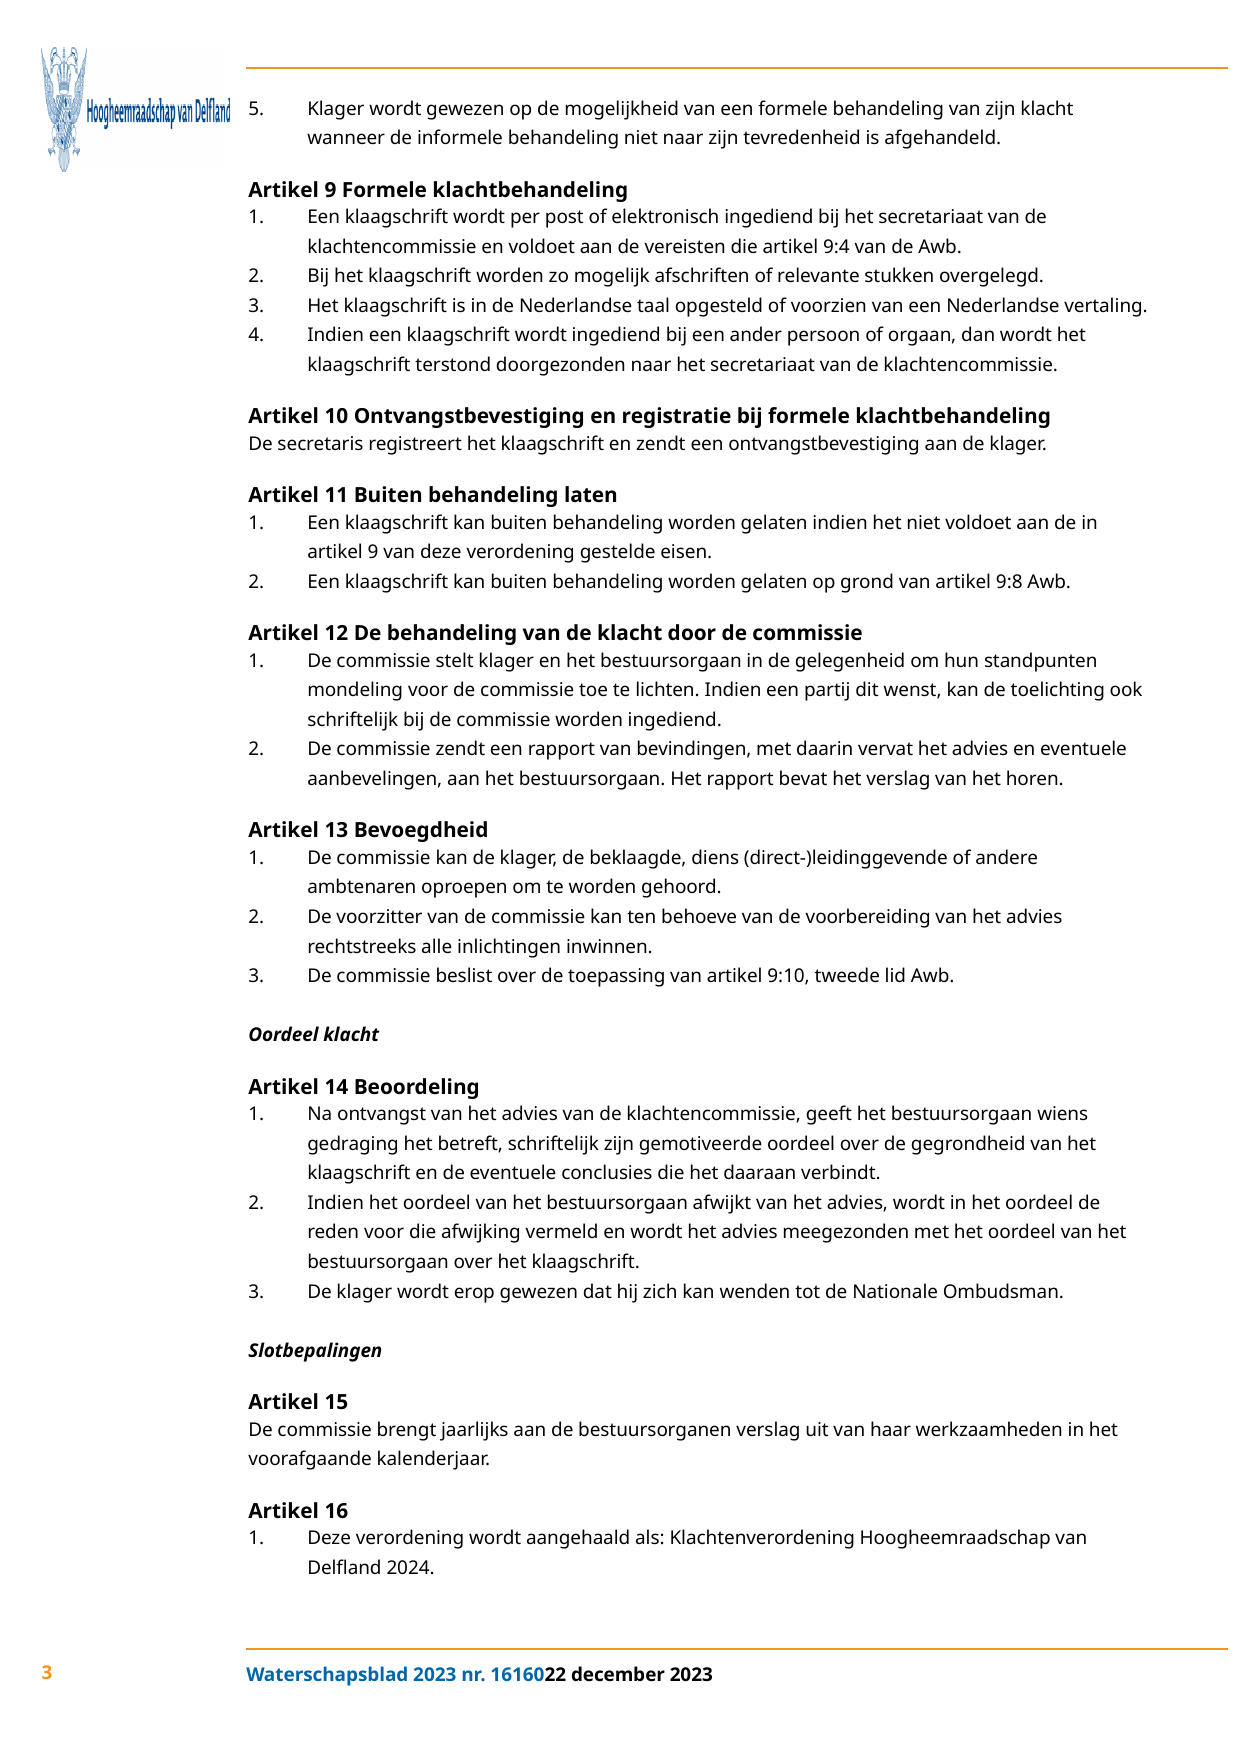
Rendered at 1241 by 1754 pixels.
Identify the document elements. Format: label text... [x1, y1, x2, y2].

text Artikel 14 Beoordeling [248, 1072, 1152, 1100]
list Na ontvangst van het advies van de klachtencommissie, geeft het bestuursorgaan wiens gedraging het betreft, schriftelijk zijn gemotiveerde oordeel over de gegrondheid van het klaagschrift en de eventuele conclusies die het daaraan verbindt. [248, 1100, 1152, 1185]
text Artikel 13 Bevoegdheid [248, 816, 1152, 844]
text De commissie brengt jaarlijks aan de bestuursorganen verslag uit van haar werkzaamheden in het voorafgaande kalenderjaar. [248, 1416, 1152, 1471]
list Een klaagschrift kan buiten behandeling worden gelaten indien het niet voldoet aan de in artikel 9 van deze verordening gestelde eisen. [248, 509, 1152, 564]
list De commissie stelt klager en het bestuursorgaan in de gelegenheid om hun standpunten mondeling voor de commissie toe te lichten. Indien een partij dit wenst, kan de toelichting ook schriftelijk bij de commissie worden ingediend. [248, 647, 1152, 732]
list De klager wordt erop gewezen dat hij zich kan wenden tot de Nationale Ombudsman. [248, 1278, 1152, 1304]
list Het klaagschrift is in de Nederlandse taal opgesteld of voorzien van een Nederlandse vertaling. [248, 292, 1152, 318]
text De secretaris registreert het klaagschrift en zendt een ontvangstbevestiging aan de klager. [248, 430, 1152, 456]
list Een klaagschrift kan buiten behandeling worden gelaten op grond van artikel 9:8 Awb. [248, 568, 1152, 594]
list De commissie kan de klager, de beklaagde, diens (direct-)leidinggevende of andere ambtenaren oproepen om te worden gehoord. [248, 844, 1152, 899]
text Artikel 15 [248, 1387, 1152, 1416]
text Artikel 11 Buiten behandeling laten [248, 480, 1152, 509]
text Artikel 16 [248, 1496, 1152, 1524]
list De voorzitter van de commissie kan ten behoeve van de voorbereiding van het advies rechtstreeks alle inlichtingen inwinnen. [248, 903, 1152, 958]
list Deze verordening wordt aangehaald als: Klachtenverordening Hoogheemraadschap van Delfland 2024. [248, 1524, 1152, 1580]
list Klager wordt gewezen op de mogelijkheid van een formele behandeling van zijn klacht wanneer de informele behandeling niet naar zijn tevredenheid is afgehandeld. [248, 95, 1152, 150]
list Indien een klaagschrift wordt ingediend bij een ander persoon of orgaan, dan wordt het klaagschrift terstond doorgezonden naar het secretariaat van de klachtencommissie. [248, 322, 1152, 377]
text Oordeel klacht [248, 1022, 1152, 1047]
list Bij het klaagschrift worden zo mogelijk afschriften of relevante stukken overgelegd. [248, 262, 1152, 288]
text Artikel 12 De behandeling van de klacht door de commissie [248, 618, 1152, 647]
list De commissie zendt een rapport van bevindingen, met daarin vervat het advies en eventuele aanbevelingen, aan het bestuursorgaan. Het rapport bevat het verslag van het horen. [248, 736, 1152, 791]
picture [41, 47, 231, 172]
list Een klaagschrift wordt per post of elektronisch ingediend bij het secretariaat van de klachtencommissie en voldoet aan de vereisten die artikel 9:4 van de Awb. [248, 203, 1152, 258]
list Indien het oordeel van het bestuursorgaan afwijkt van het advies, wordt in het oordeel de reden voor die afwijking vermeld en wordt het advies meegezonden met het oordeel van het bestuursorgaan over het klaagschrift. [248, 1189, 1152, 1274]
text Slotbepalingen [248, 1337, 1152, 1363]
text Artikel 10 Ontvangstbevestiging en registratie bij formele klachtbehandeling [248, 402, 1152, 430]
text Artikel 9 Formele klachtbehandeling [248, 175, 1152, 203]
list De commissie beslist over de toepassing van artikel 9:10, tweede lid Awb. [248, 962, 1152, 988]
